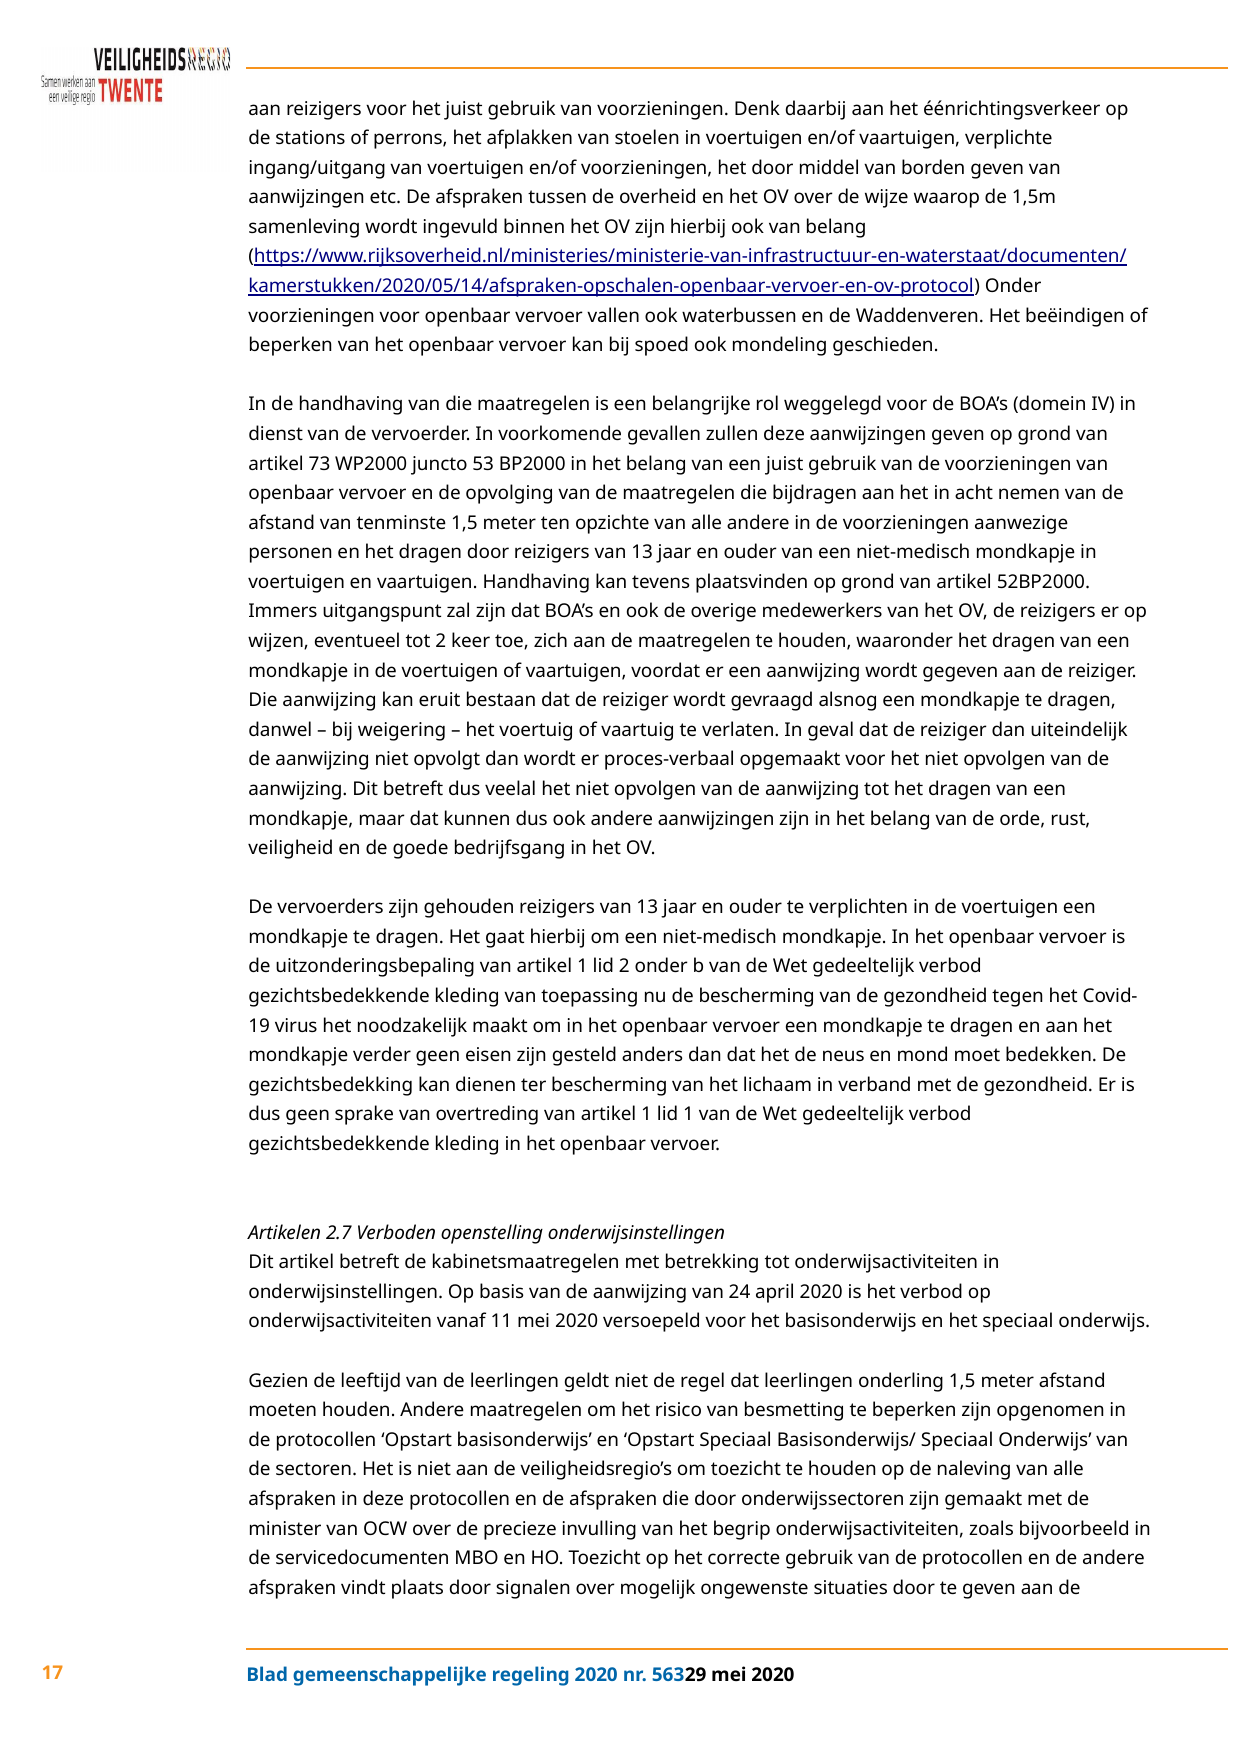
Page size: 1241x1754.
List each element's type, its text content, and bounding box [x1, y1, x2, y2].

text In de handhaving van die maatregelen is een belangrijke rol weggelegd voor de BOA’s (domein IV) in dienst van de vervoerder. In voorkomende gevallen zullen deze aanwijzingen geven op grond van artikel 73 WP2000 juncto 53 BP2000 in het belang van een juist gebruik van de voorzieningen van openbaar vervoer en de opvolging van de maatregelen die bijdragen aan het in acht nemen van de afstand van tenminste 1,5 meter ten opzichte van alle andere in de voorzieningen aanwezige personen en het dragen door reizigers van 13 jaar en ouder van een niet-medisch mondkapje in voertuigen en vaartuigen. Handhaving kan tevens plaatsvinden op grond van artikel 52BP2000. [248, 391, 1152, 594]
text aan reizigers voor het juist gebruik van voorzieningen. Denk daarbij aan het éénrichtingsverkeer op de stations of perrons, het afplakken van stoelen in voertuigen en/of vaartuigen, verplichte ingang/uitgang van voertuigen en/of voorzieningen, het door middel van borden geven van aanwijzingen etc. De afspraken tussen de overheid en het OV over de wijze waarop de 1,5m samenleving wordt ingevuld binnen het OV zijn hierbij ook van belang (https://www.rijksoverheid.nl/ministeries/ministerie-van-infrastructuur-en-waterstaat/documenten/kamerstukken/2020/05/14/afspraken-opschalen-openbaar-vervoer-en-ov-protocol) Onder voorzieningen voor openbaar vervoer vallen ook waterbussen en de Waddenveren. Het beëindigen of beperken van het openbaar vervoer kan bij spoed ook mondeling geschieden. [248, 95, 1152, 357]
picture [41, 47, 231, 172]
text Dit artikel betreft de kabinetsmaatregelen met betrekking tot onderwijsactiviteiten in onderwijsinstellingen. Op basis van de aanwijzing van 24 april 2020 is het verbod op onderwijsactiviteiten vanaf 11 mei 2020 versoepeld voor het basisonderwijs en het speciaal onderwijs. [248, 1248, 1152, 1333]
text Immers uitgangspunt zal zijn dat BOA’s en ook de overige medewerkers van het OV, de reizigers er op wijzen, eventueel tot 2 keer toe, zich aan de maatregelen te houden, waaronder het dragen van een mondkapje in de voertuigen of vaartuigen, voordat er een aanwijzing wordt gegeven aan de reiziger. Die aanwijzing kan eruit bestaan dat de reiziger wordt gevraagd alsnog een mondkapje te dragen, danwel – bij weigering – het voertuig of vaartuig te verlaten. In geval dat de reiziger dan uiteindelijk de aanwijzing niet opvolgt dan wordt er proces-verbaal opgemaakt voor het niet opvolgen van de aanwijzing. Dit betreft dus veelal het niet opvolgen van de aanwijzing tot het dragen van een mondkapje, maar dat kunnen dus ook andere aanwijzingen zijn in het belang van de orde, rust, veiligheid en de goede bedrijfsgang in het OV. [248, 598, 1152, 860]
text Gezien de leeftijd van de leerlingen geldt niet de regel dat leerlingen onderling 1,5 meter afstand moeten houden. Andere maatregelen om het risico van besmetting te beperken zijn opgenomen in de protocollen ‘Opstart basisonderwijs’ en ‘Opstart Speciaal Basisonderwijs/ Speciaal Onderwijs’ van de sectoren. Het is niet aan de veiligheidsregio’s om toezicht te houden op de naleving van alle afspraken in deze protocollen en de afspraken die door onderwijssectoren zijn gemaakt met de minister van OCW over de precieze invulling van het begrip onderwijsactiviteiten, zoals bijvoorbeeld in de servicedocumenten MBO en HO. Toezicht op het correcte gebruik van de protocollen en de andere afspraken vindt plaats door signalen over mogelijk ongewenste situaties door te geven aan de [248, 1367, 1152, 1600]
text Artikelen 2.7 Verboden openstelling onderwijsinstellingen [248, 1219, 1152, 1245]
text De vervoerders zijn gehouden reizigers van 13 jaar en ouder te verplichten in de voertuigen een mondkapje te dragen. Het gaat hierbij om een niet-medisch mondkapje. In het openbaar vervoer is de uitzonderingsbepaling van artikel 1 lid 2 onder b van de Wet gedeeltelijk verbod gezichtsbedekkende kleding van toepassing nu de bescherming van de gezondheid tegen het Covid-19 virus het noodzakelijk maakt om in het openbaar vervoer een mondkapje te dragen en aan het mondkapje verder geen eisen zijn gesteld anders dan dat het de neus en mond moet bedekken. De gezichtsbedekking kan dienen ter bescherming van het lichaam in verband met de gezondheid. Er is dus geen sprake van overtreding van artikel 1 lid 1 van de Wet gedeeltelijk verbod gezichtsbedekkende kleding in het openbaar vervoer. [248, 893, 1152, 1156]
